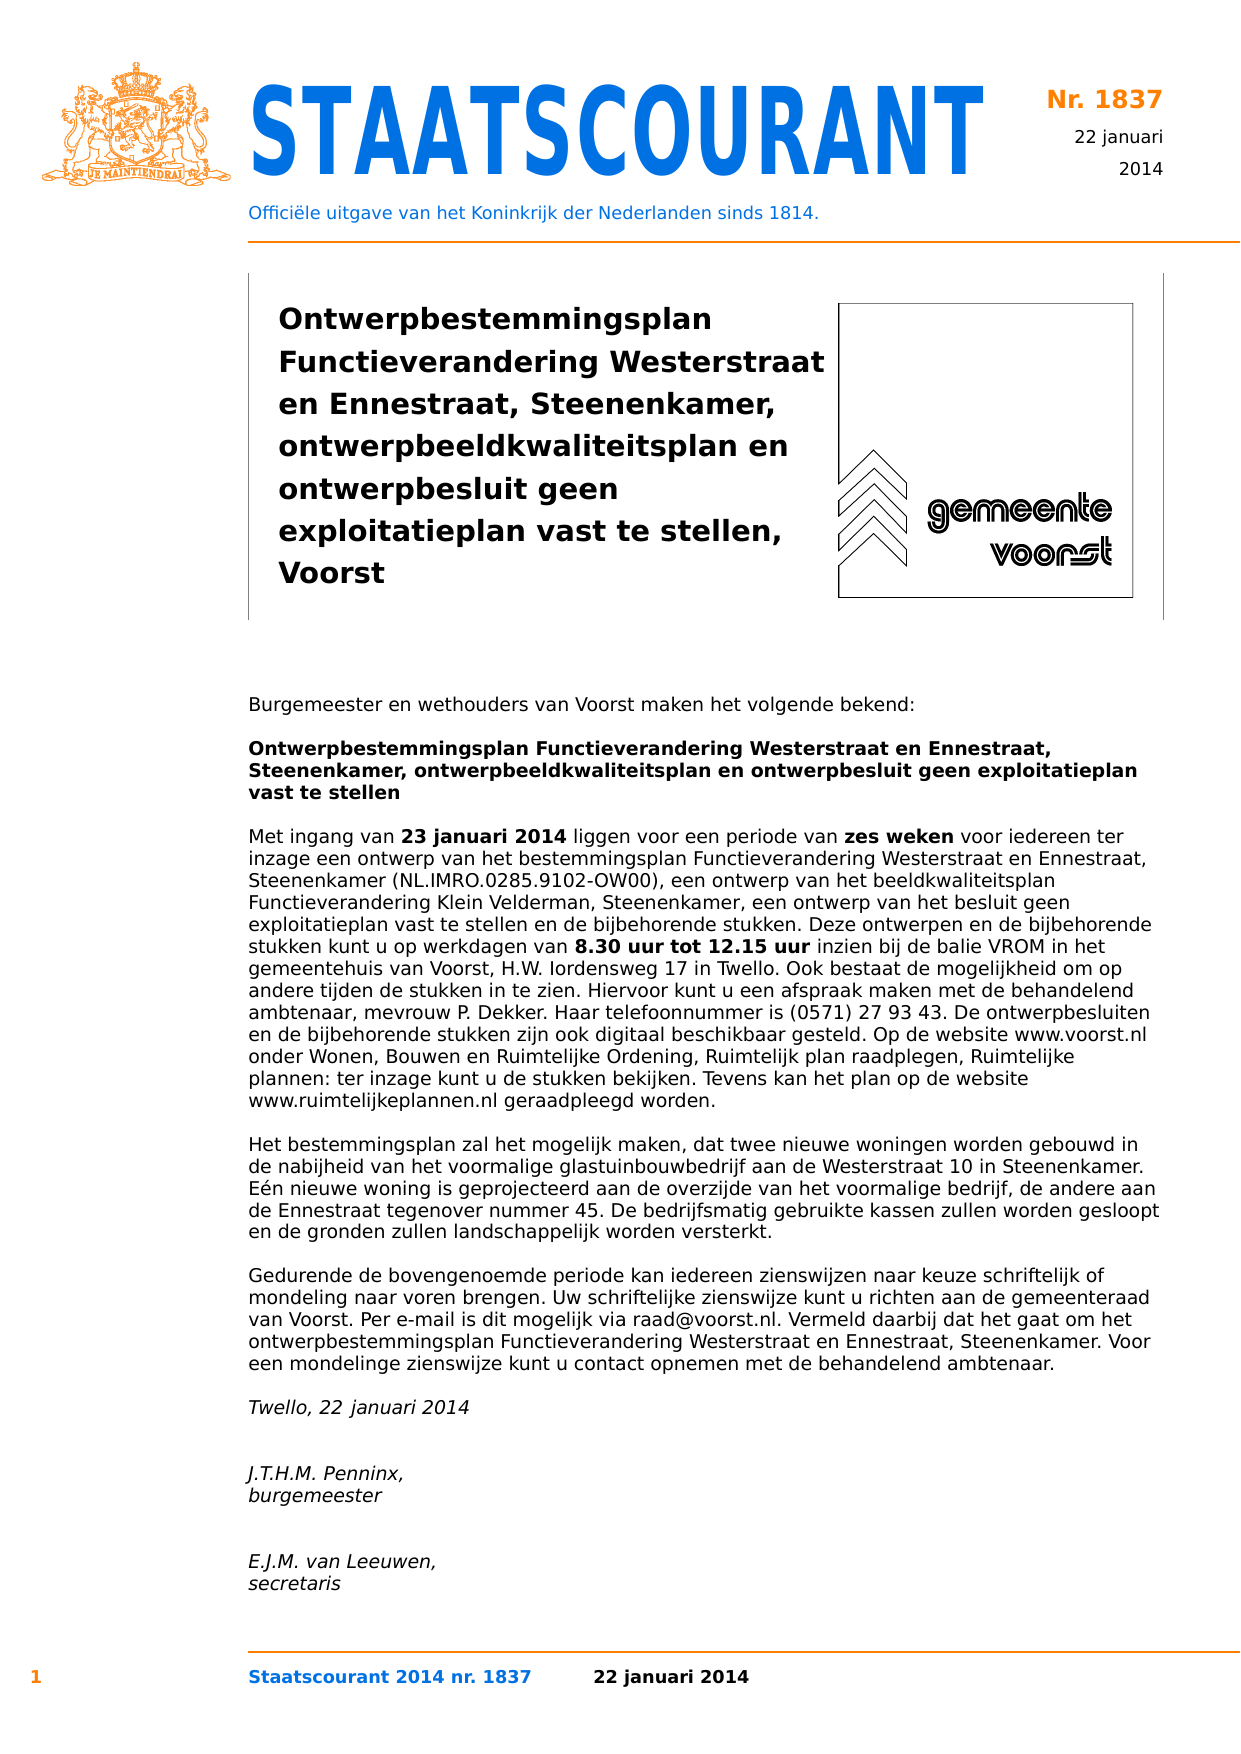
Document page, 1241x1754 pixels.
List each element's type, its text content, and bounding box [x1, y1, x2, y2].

subtitle Ontwerpbestemmingsplan Functieverandering Westerstraat en Ennestraat, Steenenkamer, ontwerpbeeldkwaliteitsplan en ontwerpbesluit geen exploitatieplan vast te stellen, Voorst [249, 273, 1163, 620]
text Burgemeester en wethouders van Voorst maken het volgende bekend: [248, 694, 1163, 716]
text Het bestemmingsplan zal het mogelijk maken, dat twee nieuwe woningen worden gebouwd in de nabijheid van het voormalige glastuinbouwbedrijf aan de Westerstraat 10 in Steenenkamer. Eén nieuwe woning is geprojecteerd aan de overzijde van het voormalige bedrijf, de andere aan de Ennestraat tegenover nummer 45. De bedrijfsmatig gebruikte kassen zullen worden gesloopt en de gronden zullen landschappelijk worden versterkt. [248, 1133, 1163, 1243]
text Met ingang van 23 januari 2014 liggen voor een periode van zes weken voor iedereen ter inzage een ontwerp van het bestemmingsplan Functieverandering Westerstraat en Ennestraat, Steenenkamer (NL.IMRO.0285.9102-OW00), een ontwerp van het beeldkwaliteitsplan Functieverandering Klein Velderman, Steenenkamer, een ontwerp van het besluit geen exploitatieplan vast te stellen en de bijbehorende stukken. Deze ontwerpen en de bijbehorende stukken kunt u op werkdagen van 8.30 uur tot 12.15 uur inzien bij de balie VROM in het gemeentehuis van Voorst, H.W. Iordensweg 17 in Twello. Ook bestaat de mogelijkheid om op andere tijden de stukken in te zien. Hiervoor kunt u een afspraak maken met de behandelend ambtenaar, mevrouw P. Dekker. Haar telefoonnummer is (0571) 27 93 43. De ontwerpbesluiten en de bijbehorende stukken zijn ook digitaal beschikbaar gesteld. Op de website www.voorst.nl onder Wonen, Bouwen en Ruimtelijke Ordening, Ruimtelijk plan raadplegen, Ruimtelijke plannen: ter inzage kunt u de stukken bekijken. Tevens kan het plan op de website www.ruimtelijkeplannen.nl geraadpleegd worden. [248, 826, 1163, 1112]
table_header STAATSCOURANT [248, 62, 998, 203]
picture [838, 302, 1134, 598]
text Gedurende de bovengenoemde periode kan iedereen zienswijzen naar keuze schriftelijk of mondeling naar voren brengen. Uw schriftelijke zienswijze kunt u richten aan de gemeenteraad van Voorst. Per e-mail is dit mogelijk via raad@voorst.nl. Vermeld daarbij dat het gaat om het ontwerpbestemmingsplan Functieverandering Westerstraat en Ennestraat, Steenenkamer. Voor een mondelinge zienswijze kunt u contact opnemen met de behandelend ambtenaar. [248, 1265, 1163, 1375]
table_cell 2014 [998, 153, 1240, 203]
table_cell Officiële uitgave van het Koninkrijk der Nederlanden sinds 1814. [248, 203, 1240, 241]
text J.T.H.M. Penninx, burgemeester [248, 1441, 1163, 1507]
text Ontwerpbestemmingsplan Functieverandering Westerstraat en Ennestraat, Steenenkamer, ontwerpbeeldkwaliteitsplan en ontwerpbesluit geen exploitatieplan vast te stellen [248, 738, 1163, 804]
table_header [25, 62, 248, 241]
table_cell 22 januari [998, 121, 1240, 153]
picture [41, 62, 231, 186]
text E.J.M. van Leeuwen, secretaris [248, 1529, 1163, 1595]
table_header Nr. 1837 [998, 62, 1240, 121]
text Twello, 22 januari 2014 [248, 1397, 1163, 1419]
